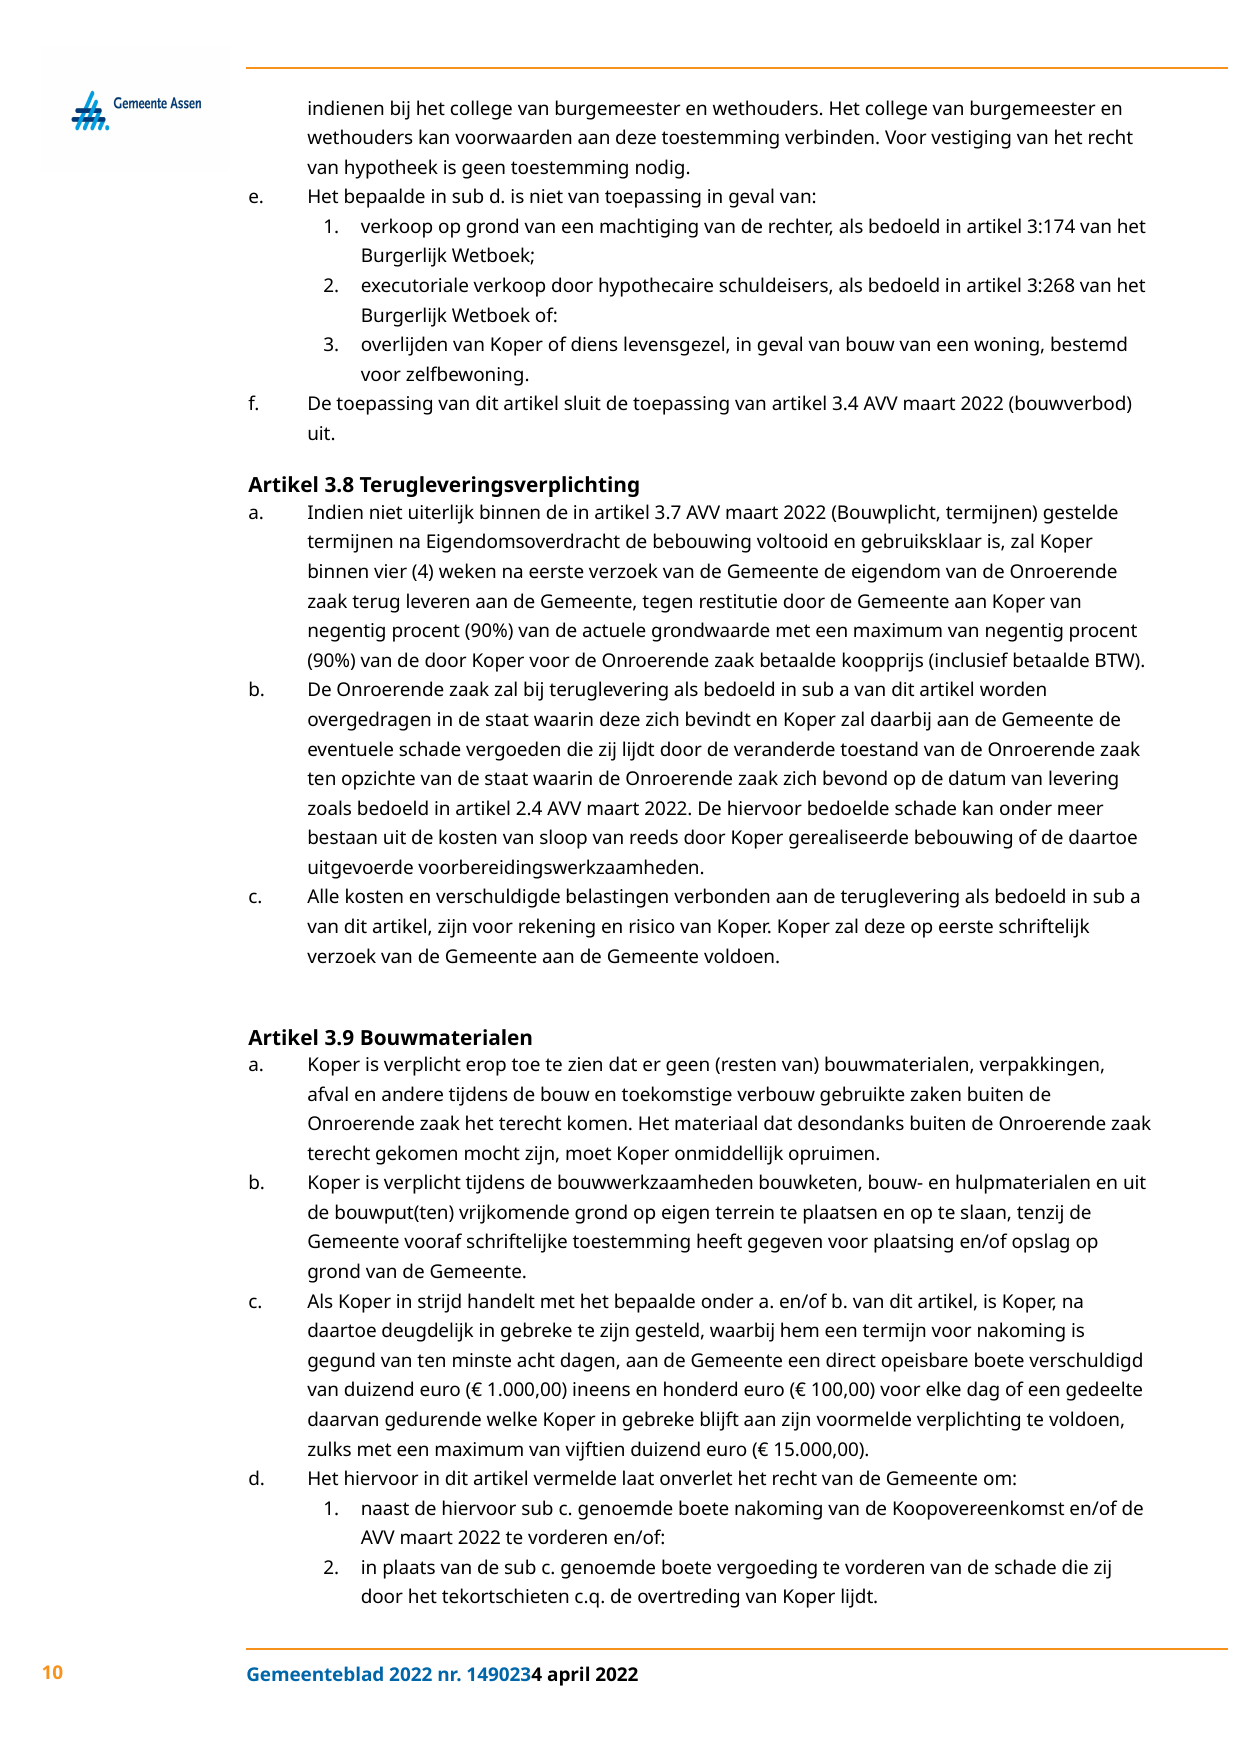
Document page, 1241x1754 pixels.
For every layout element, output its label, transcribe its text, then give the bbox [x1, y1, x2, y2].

list Indien niet uiterlijk binnen de in artikel 3.7 AVV maart 2022 (Bouwplicht, termijnen) gestelde termijnen na Eigendomsoverdracht de bebouwing voltooid en gebruiksklaar is, zal Koper binnen vier (4) weken na eerste verzoek van de Gemeente de eigendom van de Onroerende zaak terug leveren aan de Gemeente, tegen restitutie door de Gemeente aan Koper van negentig procent (90%) van de actuele grondwaarde met een maximum van negentig procent (90%) van de door Koper voor de Onroerende zaak betaalde koopprijs (inclusief betaalde BTW). [248, 499, 1152, 673]
list verkoop op grond van een machtiging van de rechter, als bedoeld in artikel 3:174 van het Burgerlijk Wetboek; [323, 213, 1152, 268]
text Artikel 3.8 Terugleveringsverplichting [248, 471, 1152, 499]
list Het bepaalde in sub d. is niet van toepassing in geval van: [248, 183, 1152, 209]
list Als Koper in strijd handelt met het bepaalde onder a. en/of b. van dit artikel, is Koper, na daartoe deugdelijk in gebreke te zijn gesteld, waarbij hem een termijn voor nakoming is gegund van ten minste acht dagen, aan de Gemeente een direct opeisbare boete verschuldigd van duizend euro (€ 1.000,00) ineens en honderd euro (€ 100,00) voor elke dag of een gedeelte daarvan gedurende welke Koper in gebreke blijft aan zijn voormelde verplichting te voldoen, zulks met een maximum van vijftien duizend euro (€ 15.000,00). [248, 1288, 1152, 1462]
list Het hiervoor in dit artikel vermelde laat onverlet het recht van de Gemeente om: [248, 1465, 1152, 1491]
list overlijden van Koper of diens levensgezel, in geval van bouw van een woning, bestemd voor zelfbewoning. [323, 331, 1152, 387]
list in plaats van de sub c. genoemde boete vergoeding te vorderen van de schade die zij door het tekortschieten c.q. de overtreding van Koper lijdt. [323, 1554, 1152, 1609]
list naast de hiervoor sub c. genoemde boete nakoming van de Koopovereenkomst en/of de AVV maart 2022 te vorderen en/of: [323, 1495, 1152, 1550]
list Alle kosten en verschuldigde belastingen verbonden aan de teruglevering als bedoeld in sub a van dit artikel, zijn voor rekening en risico van Koper. Koper zal deze op eerste schriftelijk verzoek van de Gemeente aan de Gemeente voldoen. [248, 884, 1152, 968]
list indienen bij het college van burgemeester en wethouders. Het college van burgemeester en wethouders kan voorwaarden aan deze toestemming verbinden. Voor vestiging van het recht van hypotheek is geen toestemming nodig. [248, 95, 1152, 180]
list De toepassing van dit artikel sluit de toepassing van artikel 3.4 AVV maart 2022 (bouwverbod) uit. [248, 391, 1152, 446]
text Artikel 3.9 Bouwmaterialen [248, 1023, 1152, 1051]
list executoriale verkoop door hypothecaire schuldeisers, als bedoeld in artikel 3:268 van het Burgerlijk Wetboek of: [323, 272, 1152, 328]
picture [41, 47, 231, 172]
list Koper is verplicht tijdens de bouwwerkzaamheden bouwketen, bouw- en hulpmaterialen en uit de bouwput(ten) vrijkomende grond op eigen terrein te plaatsen en op te slaan, tenzij de Gemeente vooraf schriftelijke toestemming heeft gegeven voor plaatsing en/of opslag op grond van de Gemeente. [248, 1169, 1152, 1284]
list Koper is verplicht erop toe te zien dat er geen (resten van) bouwmaterialen, verpakkingen, afval en andere tijdens de bouw en toekomstige verbouw gebruikte zaken buiten de Onroerende zaak het terecht komen. Het materiaal dat desondanks buiten de Onroerende zaak terecht gekomen mocht zijn, moet Koper onmiddellijk opruimen. [248, 1051, 1152, 1166]
list De Onroerende zaak zal bij teruglevering als bedoeld in sub a van dit artikel worden overgedragen in de staat waarin deze zich bevindt en Koper zal daarbij aan de Gemeente de eventuele schade vergoeden die zij lijdt door de veranderde toestand van de Onroerende zaak ten opzichte van de staat waarin de Onroerende zaak zich bevond op de datum van levering zoals bedoeld in artikel 2.4 AVV maart 2022. De hiervoor bedoelde schade kan onder meer bestaan uit de kosten van sloop van reeds door Koper gerealiseerde bebouwing of de daartoe uitgevoerde voorbereidingswerkzaamheden. [248, 677, 1152, 880]
